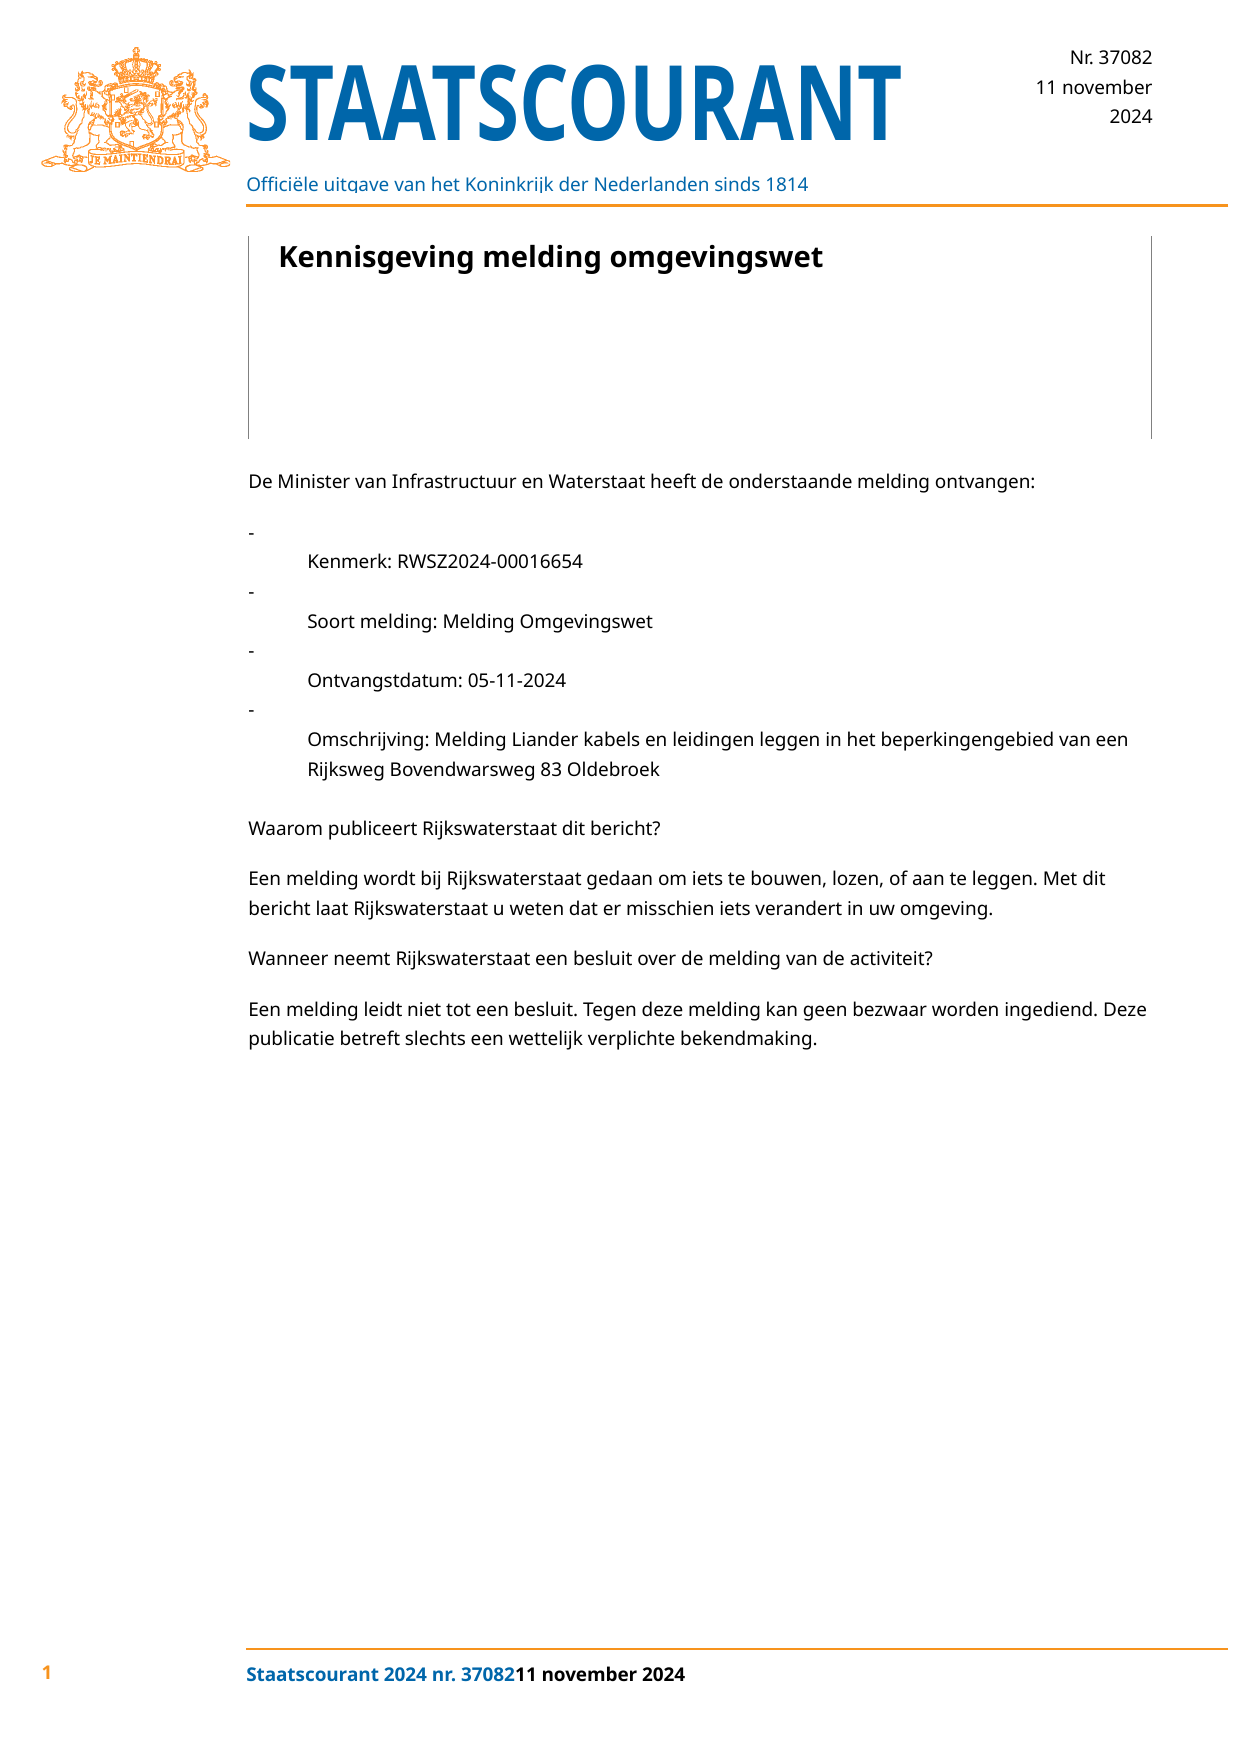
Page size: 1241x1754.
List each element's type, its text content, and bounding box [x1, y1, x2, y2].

table_header Kennisgeving melding omgevingswet [249, 236, 850, 439]
list Kenmerk: RWSZ2024-00016654 [248, 549, 1152, 574]
table_header [850, 414, 1151, 439]
picture [41, 47, 231, 172]
table_header [1090, 236, 1151, 413]
table_header [850, 236, 912, 413]
text Een melding wordt bij Rijkswaterstaat gedaan om iets te bouwen, lozen, of aan te leggen. Met dit bericht laat Rijkswaterstaat u weten dat er misschien iets verandert in uw omgeving. [248, 865, 1152, 921]
text Een melding leidt niet tot een besluit. Tegen deze melding kan geen bezwaar worden ingediend. Deze publicatie betreft slechts een wettelijk verplichte bekendmaking. [248, 996, 1152, 1051]
text Waarom publiceert Rijkswaterstaat dit bericht? [248, 815, 1152, 841]
text Wanneer neemt Rijkswaterstaat een besluit over de melding van de activiteit? [248, 945, 1152, 971]
picture [912, 236, 1090, 414]
text De Minister van Infrastructuur en Waterstaat heeft de onderstaande melding ontvangen: [248, 469, 1152, 494]
list Omschrijving: Melding Liander kabels en leidingen leggen in het beperkingengebied van een Rijksweg Bovendwarsweg 83 Oldebroek [248, 726, 1152, 781]
list Soort melding: Melding Omgevingswet [248, 608, 1152, 633]
list Ontvangstdatum: 05-11-2024 [248, 667, 1152, 693]
